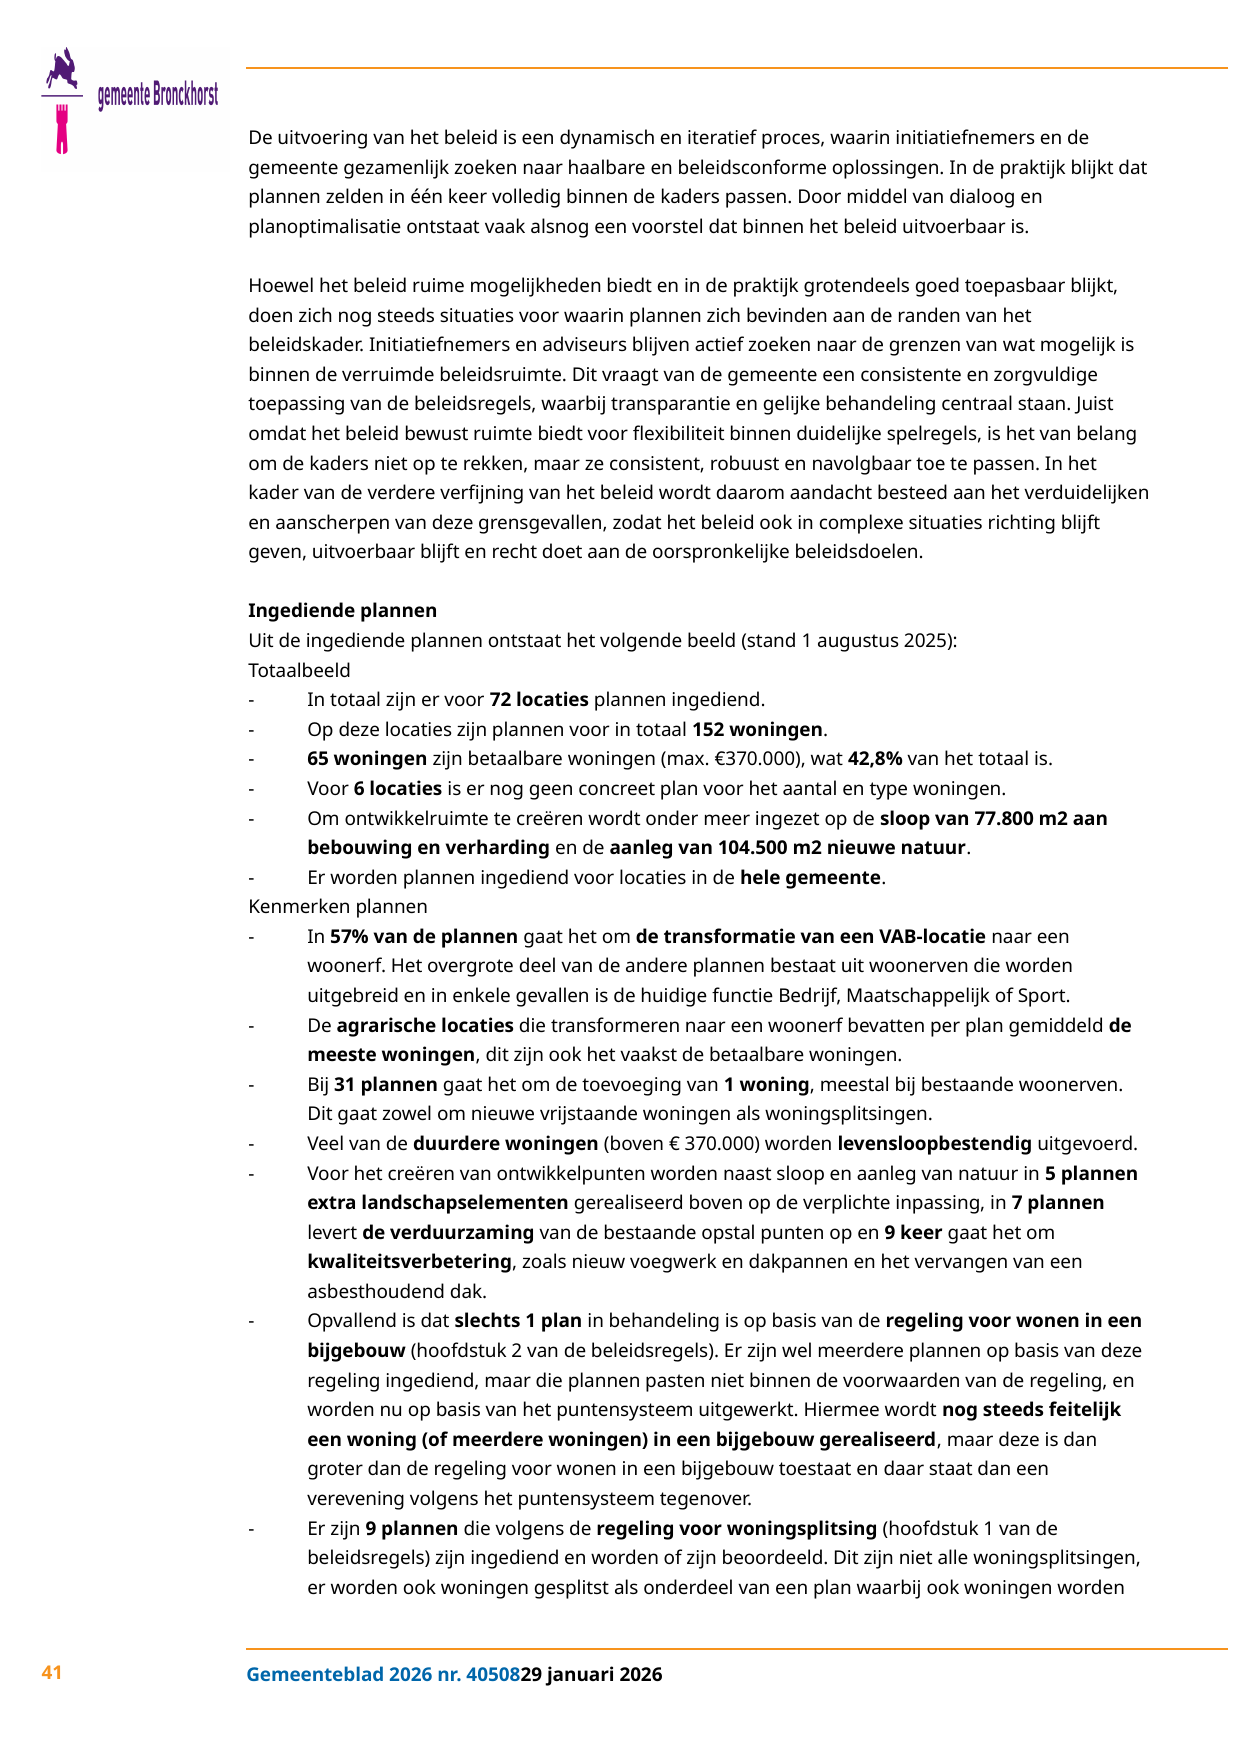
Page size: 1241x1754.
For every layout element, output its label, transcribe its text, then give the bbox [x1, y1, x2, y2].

list Voor 6 locaties is er nog geen concreet plan voor het aantal en type woningen. [248, 775, 1152, 801]
text Kenmerken plannen [248, 893, 1152, 919]
list De agrarische locaties die transformeren naar een woonerf bevatten per plan gemiddeld de meeste woningen, dit zijn ook het vaakst de betaalbare woningen. [248, 1012, 1152, 1067]
list 65 woningen zijn betaalbare woningen (max. €370.000), wat 42,8% van het totaal is. [248, 746, 1152, 771]
text Uit de ingediende plannen ontstaat het volgende beeld (stand 1 augustus 2025): [248, 627, 1152, 653]
list In 57% van de plannen gaat het om de transformatie van een VAB-locatie naar een woonerf. Het overgrote deel van de andere plannen bestaat uit woonerven die worden uitgebreid en in enkele gevallen is de huidige functie Bedrijf, Maatschappelijk of Sport. [248, 923, 1152, 1008]
list Om ontwikkelruimte te creëren wordt onder meer ingezet op de sloop van 77.800 m2 aan bebouwing en verharding en de aanleg van 104.500 m2 nieuwe natuur. [248, 805, 1152, 860]
list Op deze locaties zijn plannen voor in totaal 152 woningen. [248, 716, 1152, 742]
text Hoewel het beleid ruime mogelijkheden biedt en in de praktijk grotendeels goed toepasbaar blijkt, doen zich nog steeds situaties voor waarin plannen zich bevinden aan de randen van het beleidskader. Initiatiefnemers en adviseurs blijven actief zoeken naar de grenzen van wat mogelijk is binnen de verruimde beleidsruimte. Dit vraagt van de gemeente een consistente en zorgvuldige toepassing van de beleidsregels, waarbij transparantie en gelijke behandeling centraal staan. Juist omdat het beleid bewust ruimte biedt voor flexibiliteit binnen duidelijke spelregels, is het van belang om de kaders niet op te rekken, maar ze consistent, robuust en navolgbaar toe te passen. In het kader van de verdere verfijning van het beleid wordt daarom aandacht besteed aan het verduidelijken en aanscherpen van deze grensgevallen, zodat het beleid ook in complexe situaties richting blijft geven, uitvoerbaar blijft en recht doet aan de oorspronkelijke beleidsdoelen. [248, 272, 1152, 564]
list Er zijn 9 plannen die volgens de regeling voor woningsplitsing (hoofdstuk 1 van de beleidsregels) zijn ingediend en worden of zijn beoordeeld. Dit zijn niet alle woningsplitsingen, er worden ook woningen gesplitst als onderdeel van een plan waarbij ook woningen worden [248, 1515, 1152, 1600]
list Bij 31 plannen gaat het om de toevoeging van 1 woning, meestal bij bestaande woonerven. Dit gaat zowel om nieuwe vrijstaande woningen als woningsplitsingen. [248, 1071, 1152, 1126]
text Totaalbeeld [248, 657, 1152, 683]
list Voor het creëren van ontwikkelpunten worden naast sloop en aanleg van natuur in 5 plannen extra landschapselementen gerealiseerd boven op de verplichte inpassing, in 7 plannen levert de verduurzaming van de bestaande opstal punten op en 9 keer gaat het om kwaliteitsverbetering, zoals nieuw voegwerk en dakpannen en het vervangen van een asbesthoudend dak. [248, 1160, 1152, 1304]
list Veel van de duurdere woningen (boven € 370.000) worden levensloopbestendig uitgevoerd. [248, 1130, 1152, 1156]
list Er worden plannen ingediend voor locaties in de hele gemeente. [248, 864, 1152, 890]
list In totaal zijn er voor 72 locaties plannen ingediend. [248, 686, 1152, 712]
picture [41, 47, 231, 172]
text De uitvoering van het beleid is een dynamisch en iteratief proces, waarin initiatiefnemers en de gemeente gezamenlijk zoeken naar haalbare en beleidsconforme oplossingen. In de praktijk blijkt dat plannen zelden in één keer volledig binnen de kaders passen. Door middel van dialoog en planoptimalisatie ontstaat vaak alsnog een voorstel dat binnen het beleid uitvoerbaar is. [248, 124, 1152, 239]
list Opvallend is dat slechts 1 plan in behandeling is op basis van de regeling voor wonen in een bijgebouw (hoofdstuk 2 van de beleidsregels). Er zijn wel meerdere plannen op basis van deze regeling ingediend, maar die plannen pasten niet binnen de voorwaarden van de regeling, en worden nu op basis van het puntensysteem uitgewerkt. Hiermee wordt nog steeds feitelijk een woning (of meerdere woningen) in een bijgebouw gerealiseerd, maar deze is dan groter dan de regeling voor wonen in een bijgebouw toestaat en daar staat dan een verevening volgens het puntensysteem tegenover. [248, 1308, 1152, 1511]
text Ingediende plannen [248, 598, 1152, 623]
